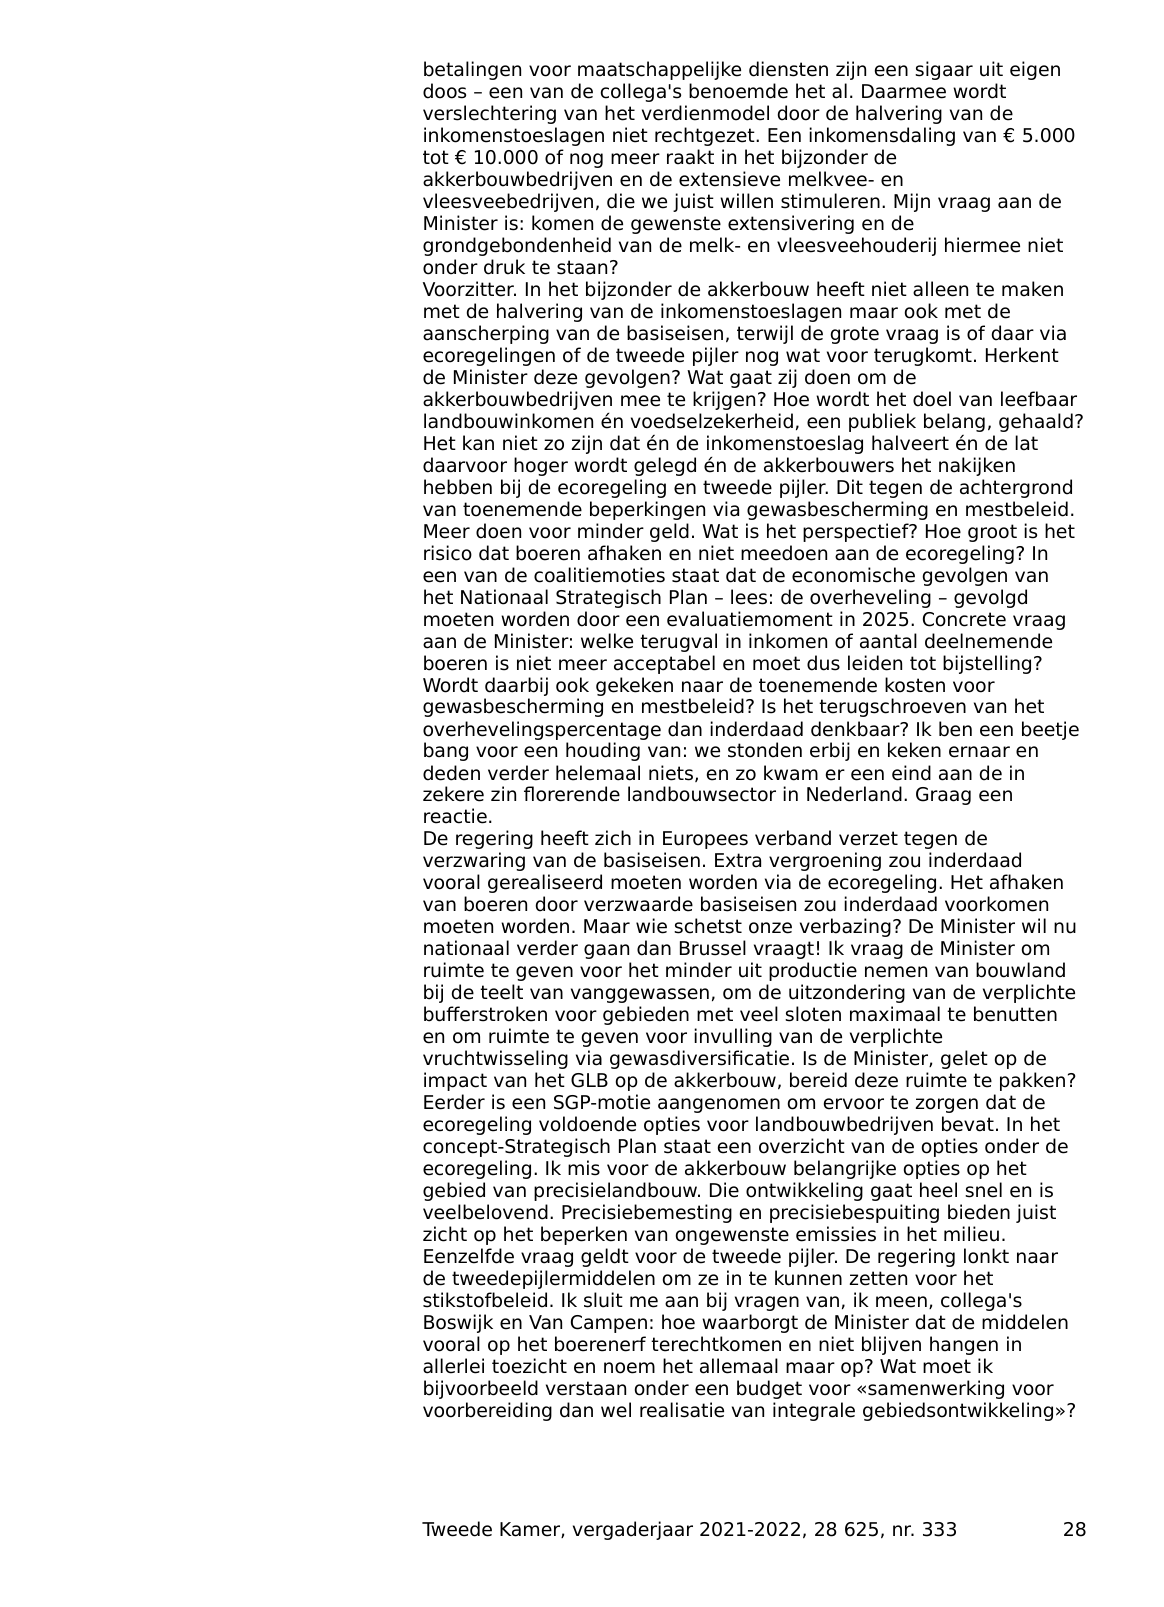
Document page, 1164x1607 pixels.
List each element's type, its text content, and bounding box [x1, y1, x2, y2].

text betalingen voor maatschappelijke diensten zijn een sigaar uit eigen doos – een van de collega's benoemde het al. Daarmee wordt verslechtering van het verdienmodel door de halvering van de inkomenstoeslagen niet rechtgezet. Een inkomensdaling van € 5.000 tot € 10.000 of nog meer raakt in het bijzonder de akkerbouwbedrijven en de extensieve melkvee- en vleesveebedrijven, die we juist willen stimuleren. Mijn vraag aan de Minister is: komen de gewenste extensivering en de grondgebondenheid van de melk- en vleesveehouderij hiermee niet onder druk te staan? [422, 59, 1087, 279]
text Eenzelfde vraag geldt voor de tweede pijler. De regering lonkt naar de tweedepijlermiddelen om ze in te kunnen zetten voor het stikstofbeleid. Ik sluit me aan bij vragen van, ik meen, collega's Boswijk en Van Campen: hoe waarborgt de Minister dat de middelen vooral op het boerenerf terechtkomen en niet blijven hangen in allerlei toezicht en noem het allemaal maar op? Wat moet ik bijvoorbeeld verstaan onder een budget voor «samenwerking voor voorbereiding dan wel realisatie van integrale gebiedsontwikkeling»? [422, 1246, 1087, 1422]
text De regering heeft zich in Europees verband verzet tegen de verzwaring van de basiseisen. Extra vergroening zou inderdaad vooral gerealiseerd moeten worden via de ecoregeling. Het afhaken van boeren door verzwaarde basiseisen zou inderdaad voorkomen moeten worden. Maar wie schetst onze verbazing? De Minister wil nu nationaal verder gaan dan Brussel vraagt! Ik vraag de Minister om ruimte te geven voor het minder uit productie nemen van bouwland bij de teelt van vanggewassen, om de uitzondering van de verplichte bufferstroken voor gebieden met veel sloten maximaal te benutten en om ruimte te geven voor invulling van de verplichte vruchtwisseling via gewasdiversificatie. Is de Minister, gelet op de impact van het GLB op de akkerbouw, bereid deze ruimte te pakken? [422, 828, 1087, 1092]
text Eerder is een SGP-motie aangenomen om ervoor te zorgen dat de ecoregeling voldoende opties voor landbouwbedrijven bevat. In het concept-Strategisch Plan staat een overzicht van de opties onder de ecoregeling. Ik mis voor de akkerbouw belangrijke opties op het gebied van precisielandbouw. Die ontwikkeling gaat heel snel en is veelbelovend. Precisiebemesting en precisiebespuiting bieden juist zicht op het beperken van ongewenste emissies in het milieu. [422, 1092, 1087, 1246]
text Voorzitter. In het bijzonder de akkerbouw heeft niet alleen te maken met de halvering van de inkomenstoeslagen maar ook met de aanscherping van de basiseisen, terwijl de grote vraag is of daar via ecoregelingen of de tweede pijler nog wat voor terugkomt. Herkent de Minister deze gevolgen? Wat gaat zij doen om de akkerbouwbedrijven mee te krijgen? Hoe wordt het doel van leefbaar landbouwinkomen én voedselzekerheid, een publiek belang, gehaald? Het kan niet zo zijn dat én de inkomenstoeslag halveert én de lat daarvoor hoger wordt gelegd én de akkerbouwers het nakijken hebben bij de ecoregeling en tweede pijler. Dit tegen de achtergrond van toenemende beperkingen via gewasbescherming en mestbeleid. [422, 279, 1087, 521]
text Meer doen voor minder geld. Wat is het perspectief? Hoe groot is het risico dat boeren afhaken en niet meedoen aan de ecoregeling? In een van de coalitiemoties staat dat de economische gevolgen van het Nationaal Strategisch Plan – lees: de overheveling – gevolgd moeten worden door een evaluatiemoment in 2025. Concrete vraag aan de Minister: welke terugval in inkomen of aantal deelnemende boeren is niet meer acceptabel en moet dus leiden tot bijstelling? Wordt daarbij ook gekeken naar de toenemende kosten voor gewasbescherming en mestbeleid? Is het terugschroeven van het overhevelingspercentage dan inderdaad denkbaar? Ik ben een beetje bang voor een houding van: we stonden erbij en keken ernaar en deden verder helemaal niets, en zo kwam er een eind aan de in zekere zin florerende landbouwsector in Nederland. Graag een reactie. [422, 521, 1087, 828]
